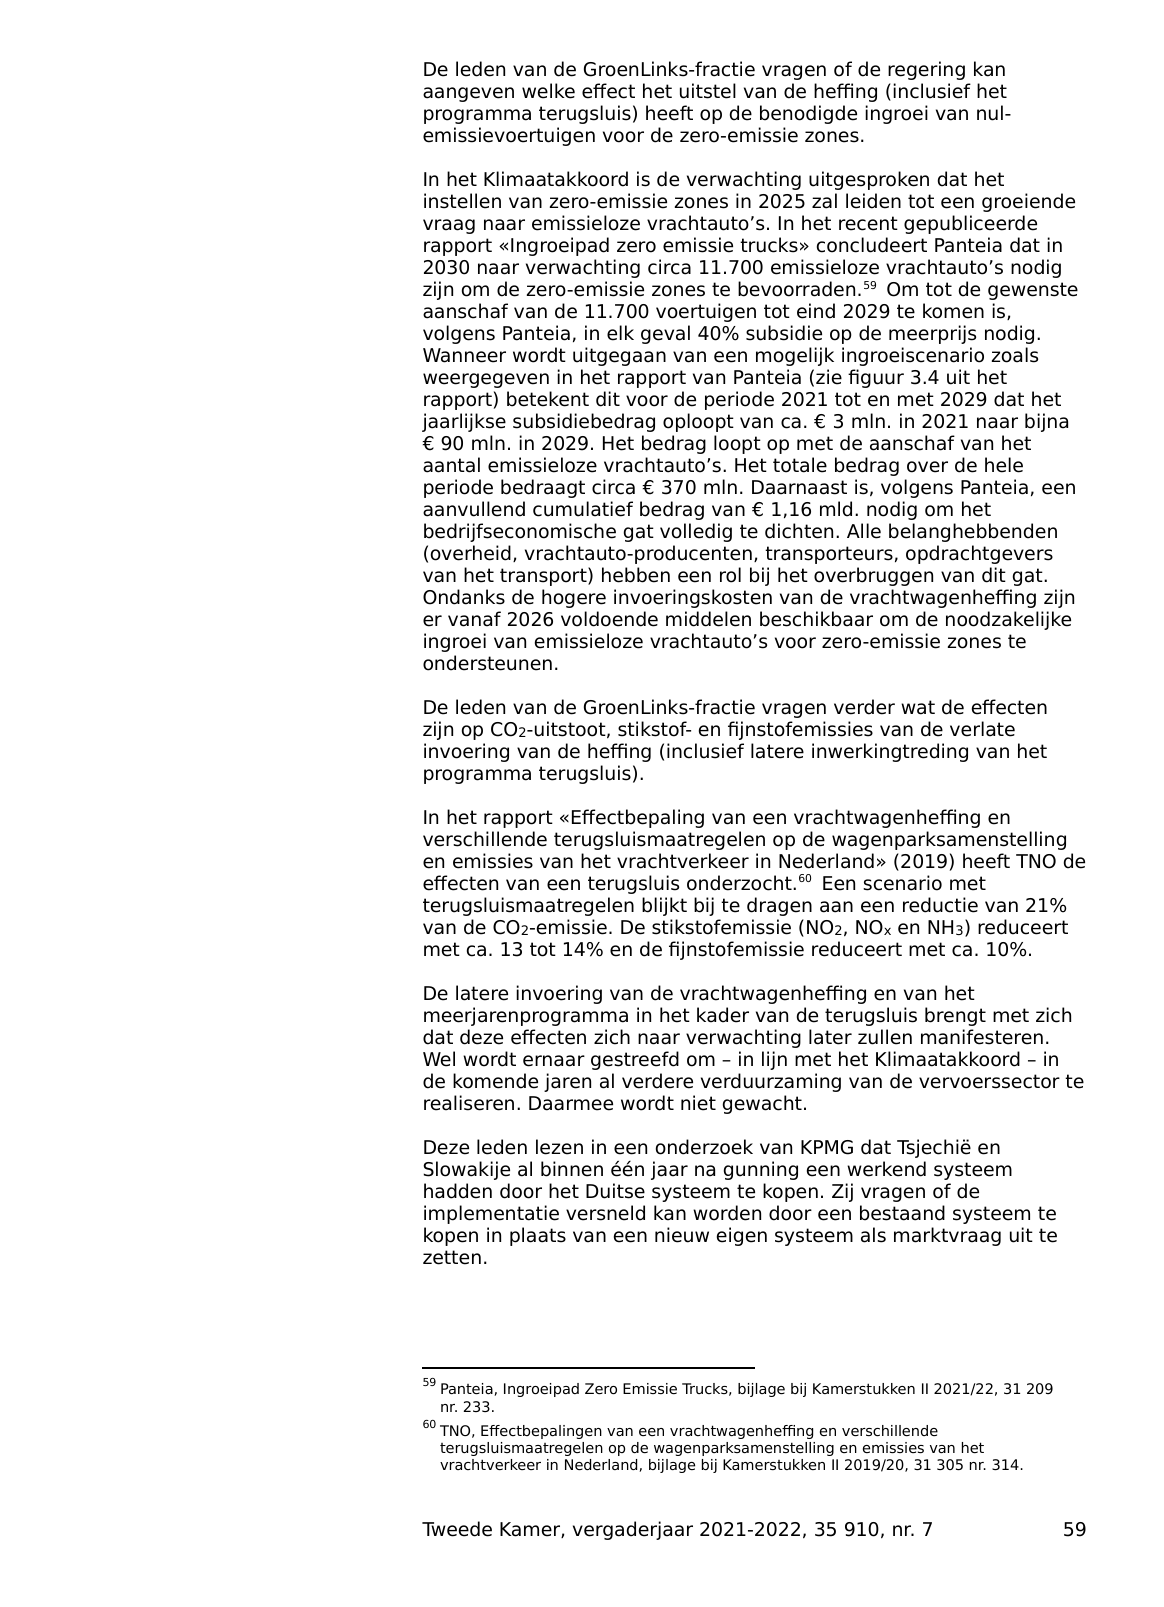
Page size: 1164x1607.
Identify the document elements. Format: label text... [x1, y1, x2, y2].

text Deze leden lezen in een onderzoek van KPMG dat Tsjechië en Slowakije al binnen één jaar na gunning een werkend systeem hadden door het Duitse systeem te kopen. Zij vragen of de implementatie versneld kan worden door een bestaand systeem te kopen in plaats van een nieuw eigen systeem als marktvraag uit te zetten. [422, 1137, 1087, 1269]
text In het Klimaatakkoord is de verwachting uitgesproken dat het instellen van zero-emissie zones in 2025 zal leiden tot een groeiende vraag naar emissieloze vrachtauto’s. In het recent gepubliceerde rapport «Ingroeipad zero emissie trucks» concludeert Panteia dat in 2030 naar verwachting circa 11.700 emissieloze vrachtauto’s nodig zijn om de zero-emissie zones te bevoorraden. Om tot de gewenste aanschaf van de 11.700 voertuigen tot eind 2029 te komen is, volgens Panteia, in elk geval 40% subsidie op de meerprijs nodig. Wanneer wordt uitgegaan van een mogelijk ingroeiscenario zoals weergegeven in het rapport van Panteia (zie figuur 3.4 uit het rapport) betekent dit voor de periode 2021 tot en met 2029 dat het jaarlijkse subsidiebedrag oploopt van ca. € 3 mln. in 2021 naar bijna € 90 mln. in 2029. Het bedrag loopt op met de aanschaf van het aantal emissieloze vrachtauto’s. Het totale bedrag over de hele periode bedraagt circa € 370 mln. Daarnaast is, volgens Panteia, een aanvullend cumulatief bedrag van € 1,16 mld. nodig om het bedrijfseconomische gat volledig te dichten. Alle belanghebbenden (overheid, vrachtauto-producenten, transporteurs, opdrachtgevers van het transport) hebben een rol bij het overbruggen van dit gat. Ondanks de hogere invoeringskosten van de vrachtwagenheffing zijn er vanaf 2026 voldoende middelen beschikbaar om de noodzakelijke ingroei van emissieloze vrachtauto’s voor zero-emissie zones te ondersteunen. [422, 169, 1087, 675]
text TNO, Effectbepalingen van een vrachtwagenheffing en verschillende terugsluismaatregelen op de wagenparksamenstelling en emissies van het vrachtverkeer in Nederland, bijlage bij Kamerstukken II 2019/20, 31 305 nr. 314. [422, 1418, 1087, 1474]
text Panteia, Ingroeipad Zero Emissie Trucks, bijlage bij Kamerstukken II 2021/22, 31 209 nr. 233. [422, 1377, 1087, 1416]
text De leden van de GroenLinks-fractie vragen verder wat de effecten zijn op CO2-uitstoot, stikstof- en fijnstofemissies van de verlate invoering van de heffing (inclusief latere inwerkingtreding van het programma terugsluis). [422, 697, 1087, 785]
text De latere invoering van de vrachtwagenheffing en van het meerjarenprogramma in het kader van de terugsluis brengt met zich dat deze effecten zich naar verwachting later zullen manifesteren. Wel wordt ernaar gestreefd om – in lijn met het Klimaatakkoord – in de komende jaren al verdere verduurzaming van de vervoerssector te realiseren. Daarmee wordt niet gewacht. [422, 983, 1087, 1115]
text In het rapport «Effectbepaling van een vrachtwagenheffing en verschillende terugsluismaatregelen op de wagenparksamenstelling en emissies van het vrachtverkeer in Nederland» (2019) heeft TNO de effecten van een terugsluis onderzocht. Een scenario met terugsluismaatregelen blijkt bij te dragen aan een reductie van 21% van de CO2-emissie. De stikstofemissie (NO2, NOx en NH3) reduceert met ca. 13 tot 14% en de fijnstofemissie reduceert met ca. 10%. [422, 807, 1087, 961]
text De leden van de GroenLinks-fractie vragen of de regering kan aangeven welke effect het uitstel van de heffing (inclusief het programma terugsluis) heeft op de benodigde ingroei van nul-emissievoertuigen voor de zero-emissie zones. [422, 59, 1087, 147]
